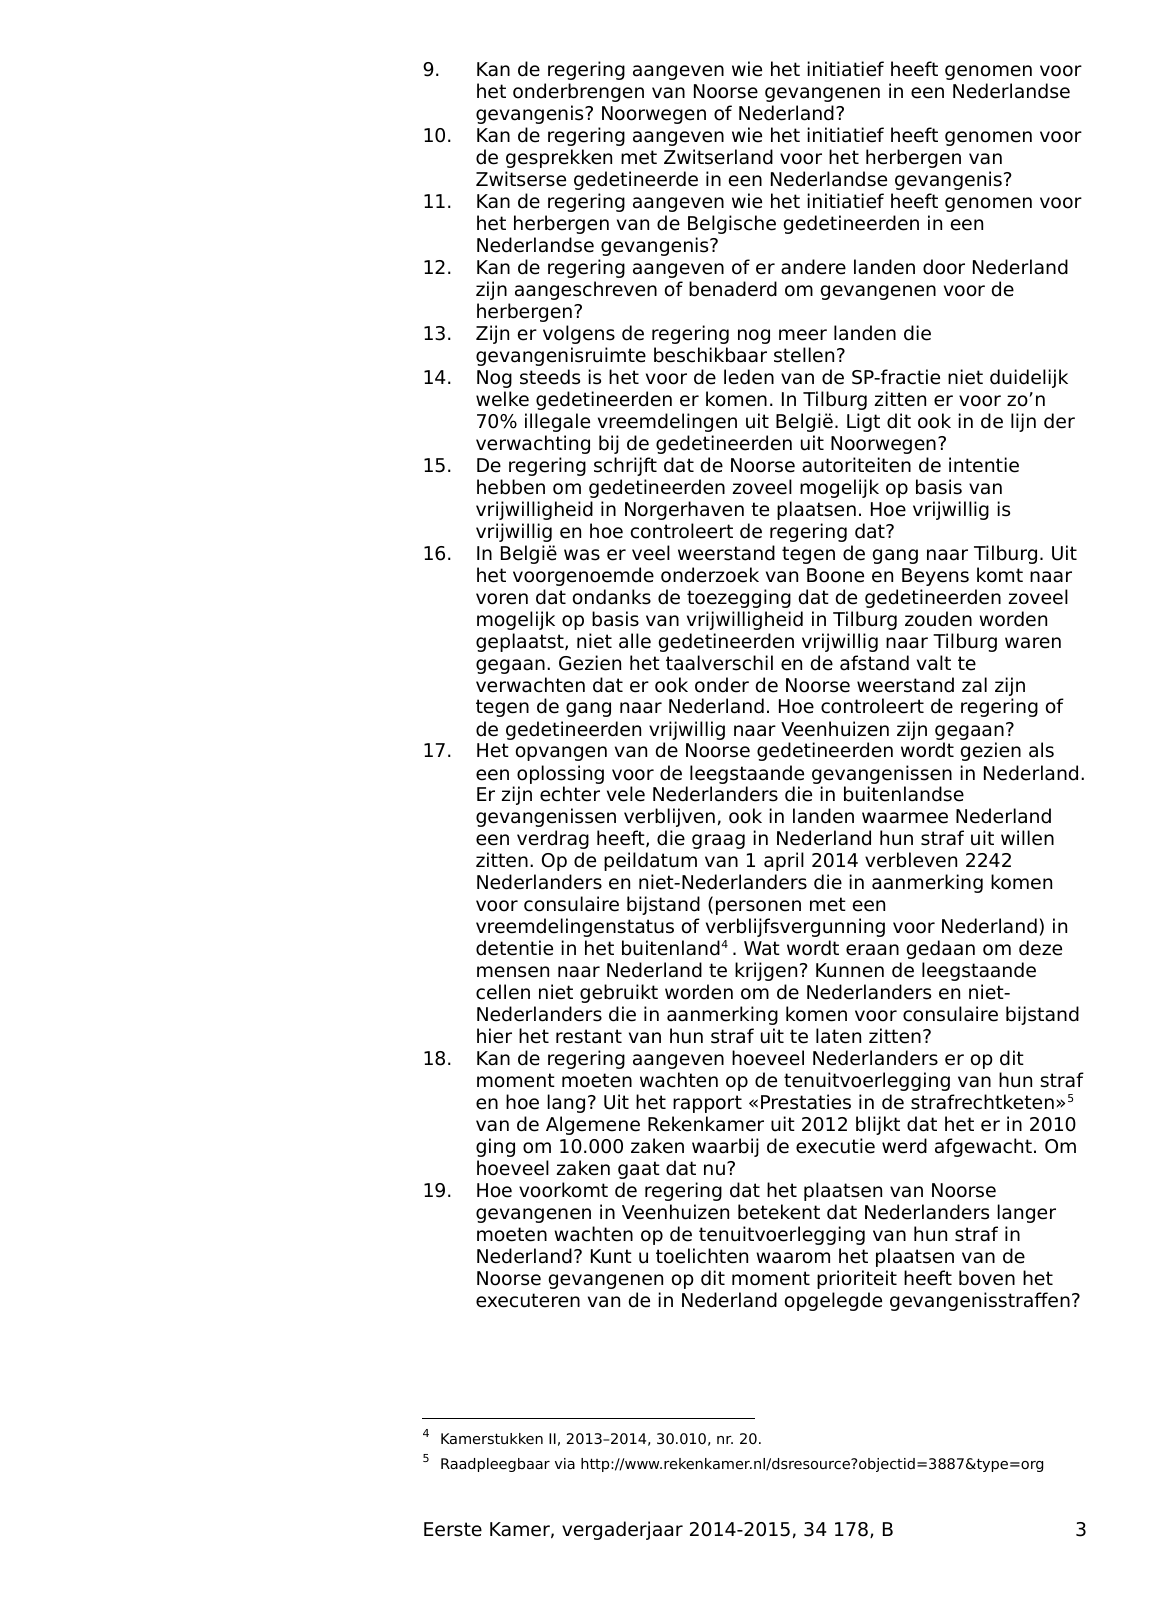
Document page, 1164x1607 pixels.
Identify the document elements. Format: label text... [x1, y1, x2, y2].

text Kamerstukken II, 2013–2014, 30.010, nr. 20. [422, 1427, 1087, 1449]
text 12. Kan de regering aangeven of er andere landen door Nederland zijn aangeschreven of benaderd om gevangenen voor de herbergen? [422, 257, 1087, 323]
text 19. Hoe voorkomt de regering dat het plaatsen van Noorse gevangenen in Veenhuizen betekent dat Nederlanders langer moeten wachten op de tenuitvoerlegging van hun straf in Nederland? Kunt u toelichten waarom het plaatsen van de Noorse gevangenen op dit moment prioriteit heeft boven het executeren van de in Nederland opgelegde gevangenisstraffen? [422, 1180, 1087, 1312]
text 13. Zijn er volgens de regering nog meer landen die gevangenisruimte beschikbaar stellen? [422, 323, 1087, 367]
text 9. Kan de regering aangeven wie het initiatief heeft genomen voor het onderbrengen van Noorse gevangenen in een Nederlandse gevangenis? Noorwegen of Nederland? [422, 59, 1087, 125]
text 11. Kan de regering aangeven wie het initiatief heeft genomen voor het herbergen van de Belgische gedetineerden in een Nederlandse gevangenis? [422, 191, 1087, 257]
text 14. Nog steeds is het voor de leden van de SP-fractie niet duidelijk welke gedetineerden er komen. In Tilburg zitten er voor zo’n 70% illegale vreemdelingen uit België. Ligt dit ook in de lijn der verwachting bij de gedetineerden uit Noorwegen? [422, 367, 1087, 455]
text 17. Het opvangen van de Noorse gedetineerden wordt gezien als een oplossing voor de leegstaande gevangenissen in Nederland. Er zijn echter vele Nederlanders die in buitenlandse gevangenissen verblijven, ook in landen waarmee Nederland een verdrag heeft, die graag in Nederland hun straf uit willen zitten. Op de peildatum van 1 april 2014 verbleven 2242 Nederlanders en niet-Nederlanders die in aanmerking komen voor consulaire bijstand (personen met een vreemdelingenstatus of verblijfsvergunning voor Nederland) in detentie in het buitenland. Wat wordt eraan gedaan om deze mensen naar Nederland te krijgen? Kunnen de leegstaande cellen niet gebruikt worden om de Nederlanders en niet-Nederlanders die in aanmerking komen voor consulaire bijstand hier het restant van hun straf uit te laten zitten? [422, 740, 1087, 1048]
text 18. Kan de regering aangeven hoeveel Nederlanders er op dit moment moeten wachten op de tenuitvoerlegging van hun straf en hoe lang? Uit het rapport «Prestaties in de strafrechtketen» van de Algemene Rekenkamer uit 2012 blijkt dat het er in 2010 ging om 10.000 zaken waarbij de executie werd afgewacht. Om hoeveel zaken gaat dat nu? [422, 1048, 1087, 1180]
text 16. In België was er veel weerstand tegen de gang naar Tilburg. Uit het voorgenoemde onderzoek van Boone en Beyens komt naar voren dat ondanks de toezegging dat de gedetineerden zoveel mogelijk op basis van vrijwilligheid in Tilburg zouden worden geplaatst, niet alle gedetineerden vrijwillig naar Tilburg waren gegaan. Gezien het taalverschil en de afstand valt te verwachten dat er ook onder de Noorse weerstand zal zijn tegen de gang naar Nederland. Hoe controleert de regering of de gedetineerden vrijwillig naar Veenhuizen zijn gegaan? [422, 543, 1087, 740]
text 10. Kan de regering aangeven wie het initiatief heeft genomen voor de gesprekken met Zwitserland voor het herbergen van Zwitserse gedetineerde in een Nederlandse gevangenis? [422, 125, 1087, 191]
text Raadpleegbaar via http://www.rekenkamer.nl/dsresource?objectid=3887&type=org [422, 1452, 1087, 1474]
text 15. De regering schrijft dat de Noorse autoriteiten de intentie hebben om gedetineerden zoveel mogelijk op basis van vrijwilligheid in Norgerhaven te plaatsen. Hoe vrijwillig is vrijwillig en hoe controleert de regering dat? [422, 455, 1087, 543]
